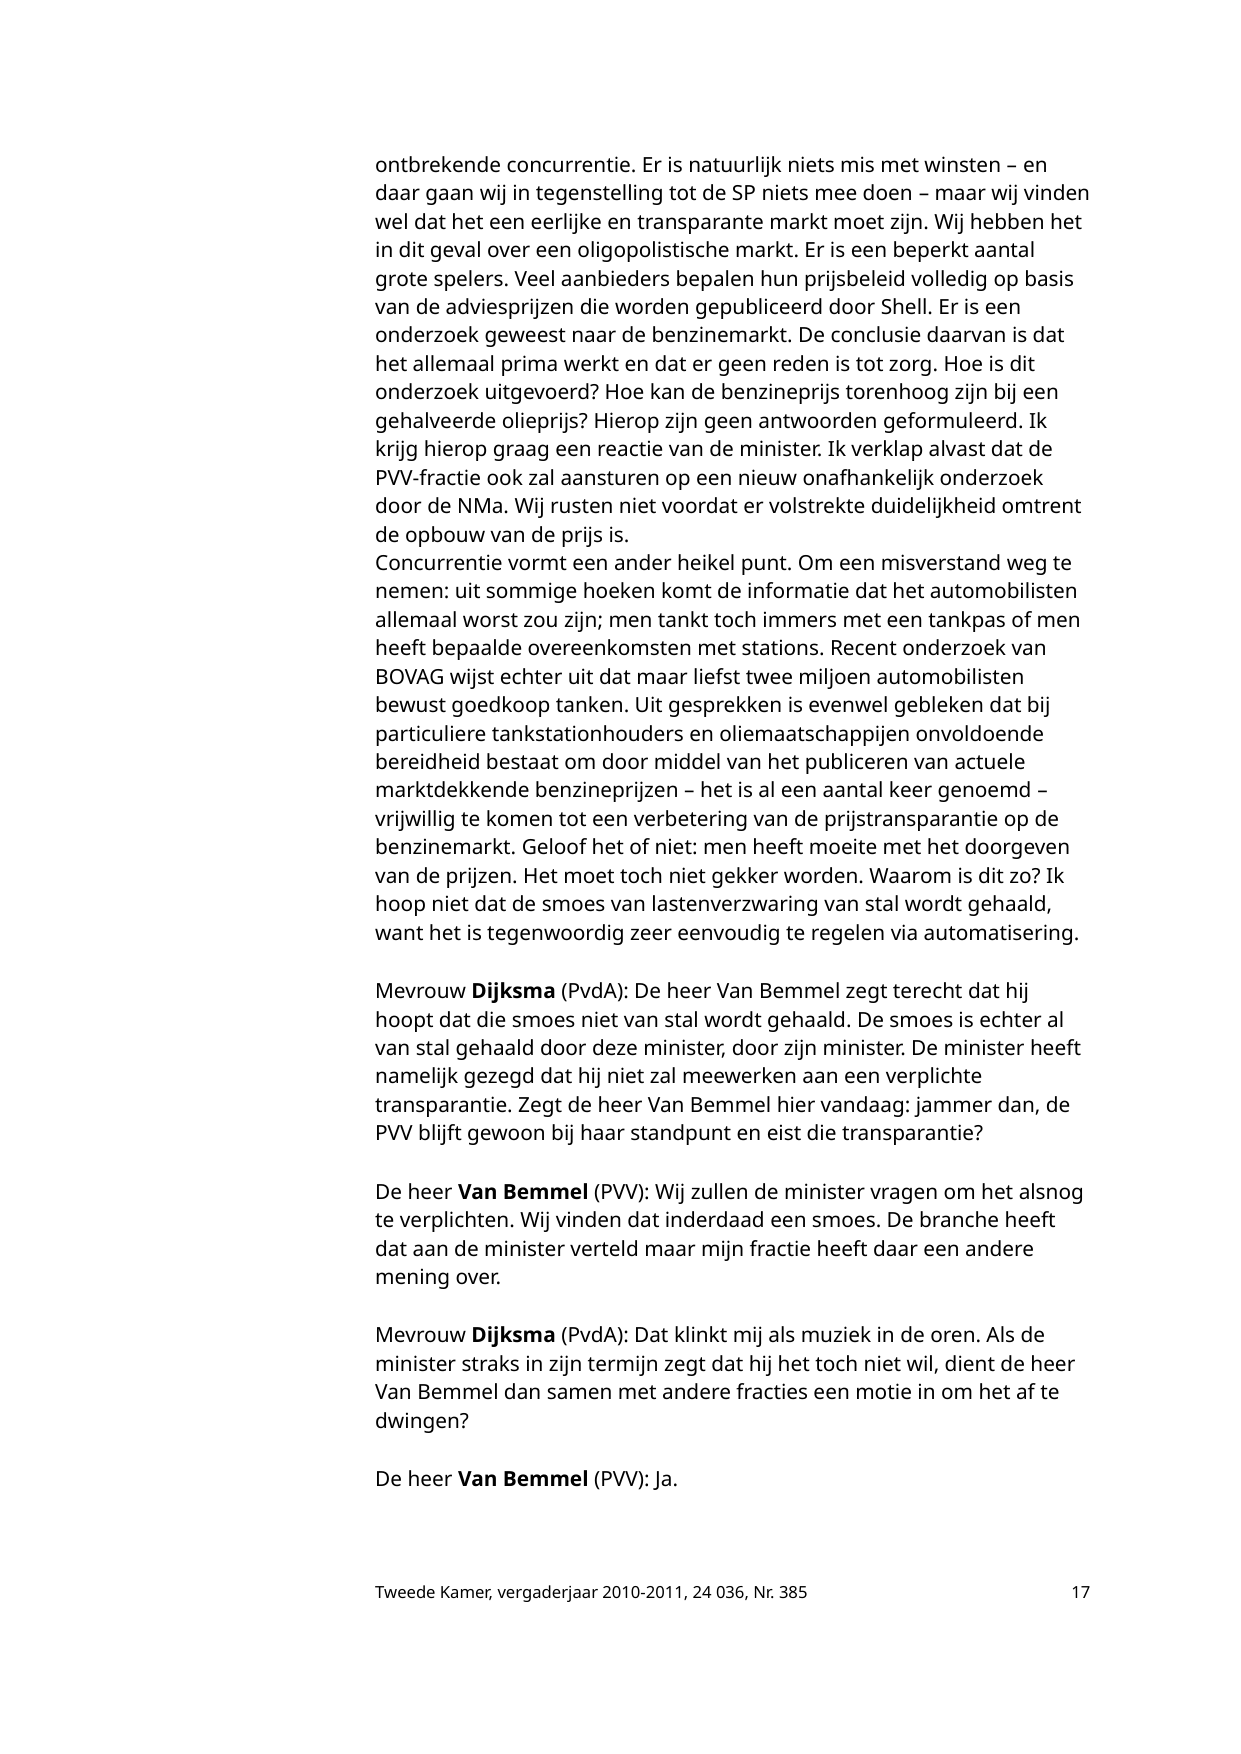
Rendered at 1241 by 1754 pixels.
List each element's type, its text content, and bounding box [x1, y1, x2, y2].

text De heer Van Bemmel (PVV): Wij zullen de minister vragen om het alsnog te verplichten. Wij vinden dat inderdaad een smoes. De branche heeft dat aan de minister verteld maar mijn fractie heeft daar een andere mening over. [375, 1177, 1090, 1291]
text Mevrouw Dijksma (PvdA): De heer Van Bemmel zegt terecht dat hij hoopt dat die smoes niet van stal wordt gehaald. De smoes is echter al van stal gehaald door deze minister, door zijn minister. De minister heeft namelijk gezegd dat hij niet zal meewerken aan een verplichte transparantie. Zegt de heer Van Bemmel hier vandaag: jammer dan, de PVV blijft gewoon bij haar standpunt en eist die transparantie? [375, 976, 1090, 1147]
text De heer Van Bemmel (PVV): Ja. [375, 1464, 1090, 1493]
text Mevrouw Dijksma (PvdA): Dat klinkt mij als muziek in de oren. Als de minister straks in zijn termijn zegt dat hij het toch niet wil, dient de heer Van Bemmel dan samen met andere fracties een motie in om het af te dwingen? [375, 1321, 1090, 1434]
text Concurrentie vormt een ander heikel punt. Om een misverstand weg te nemen: uit sommige hoeken komt de informatie dat het automobilisten allemaal worst zou zijn; men tankt toch immers met een tankpas of men heeft bepaalde overeenkomsten met stations. Recent onderzoek van BOVAG wijst echter uit dat maar liefst twee miljoen automobilisten bewust goedkoop tanken. Uit gesprekken is evenwel gebleken dat bij particuliere tankstationhouders en oliemaatschappijen onvoldoende bereidheid bestaat om door middel van het publiceren van actuele marktdekkende benzineprijzen – het is al een aantal keer genoemd – vrijwillig te komen tot een verbetering van de prijstransparantie op de benzinemarkt. Geloof het of niet: men heeft moeite met het doorgeven van de prijzen. Het moet toch niet gekker worden. Waarom is dit zo? Ik hoop niet dat de smoes van lastenverzwaring van stal wordt gehaald, want het is tegenwoordig zeer eenvoudig te regelen via automatisering. [375, 548, 1090, 946]
text ontbrekende concurrentie. Er is natuurlijk niets mis met winsten – en daar gaan wij in tegenstelling tot de SP niets mee doen – maar wij vinden wel dat het een eerlijke en transparante markt moet zijn. Wij hebben het in dit geval over een oligopolistische markt. Er is een beperkt aantal grote spelers. Veel aanbieders bepalen hun prijsbeleid volledig op basis van de adviesprijzen die worden gepubliceerd door Shell. Er is een onderzoek geweest naar de benzinemarkt. De conclusie daarvan is dat het allemaal prima werkt en dat er geen reden is tot zorg. Hoe is dit onderzoek uitgevoerd? Hoe kan de benzineprijs torenhoog zijn bij een gehalveerde olieprijs? Hierop zijn geen antwoorden geformuleerd. Ik krijg hierop graag een reactie van de minister. Ik verklap alvast dat de PVV-fractie ook zal aansturen op een nieuw onafhankelijk onderzoek door de NMa. Wij rusten niet voordat er volstrekte duidelijkheid omtrent de opbouw van de prijs is. [375, 150, 1090, 548]
